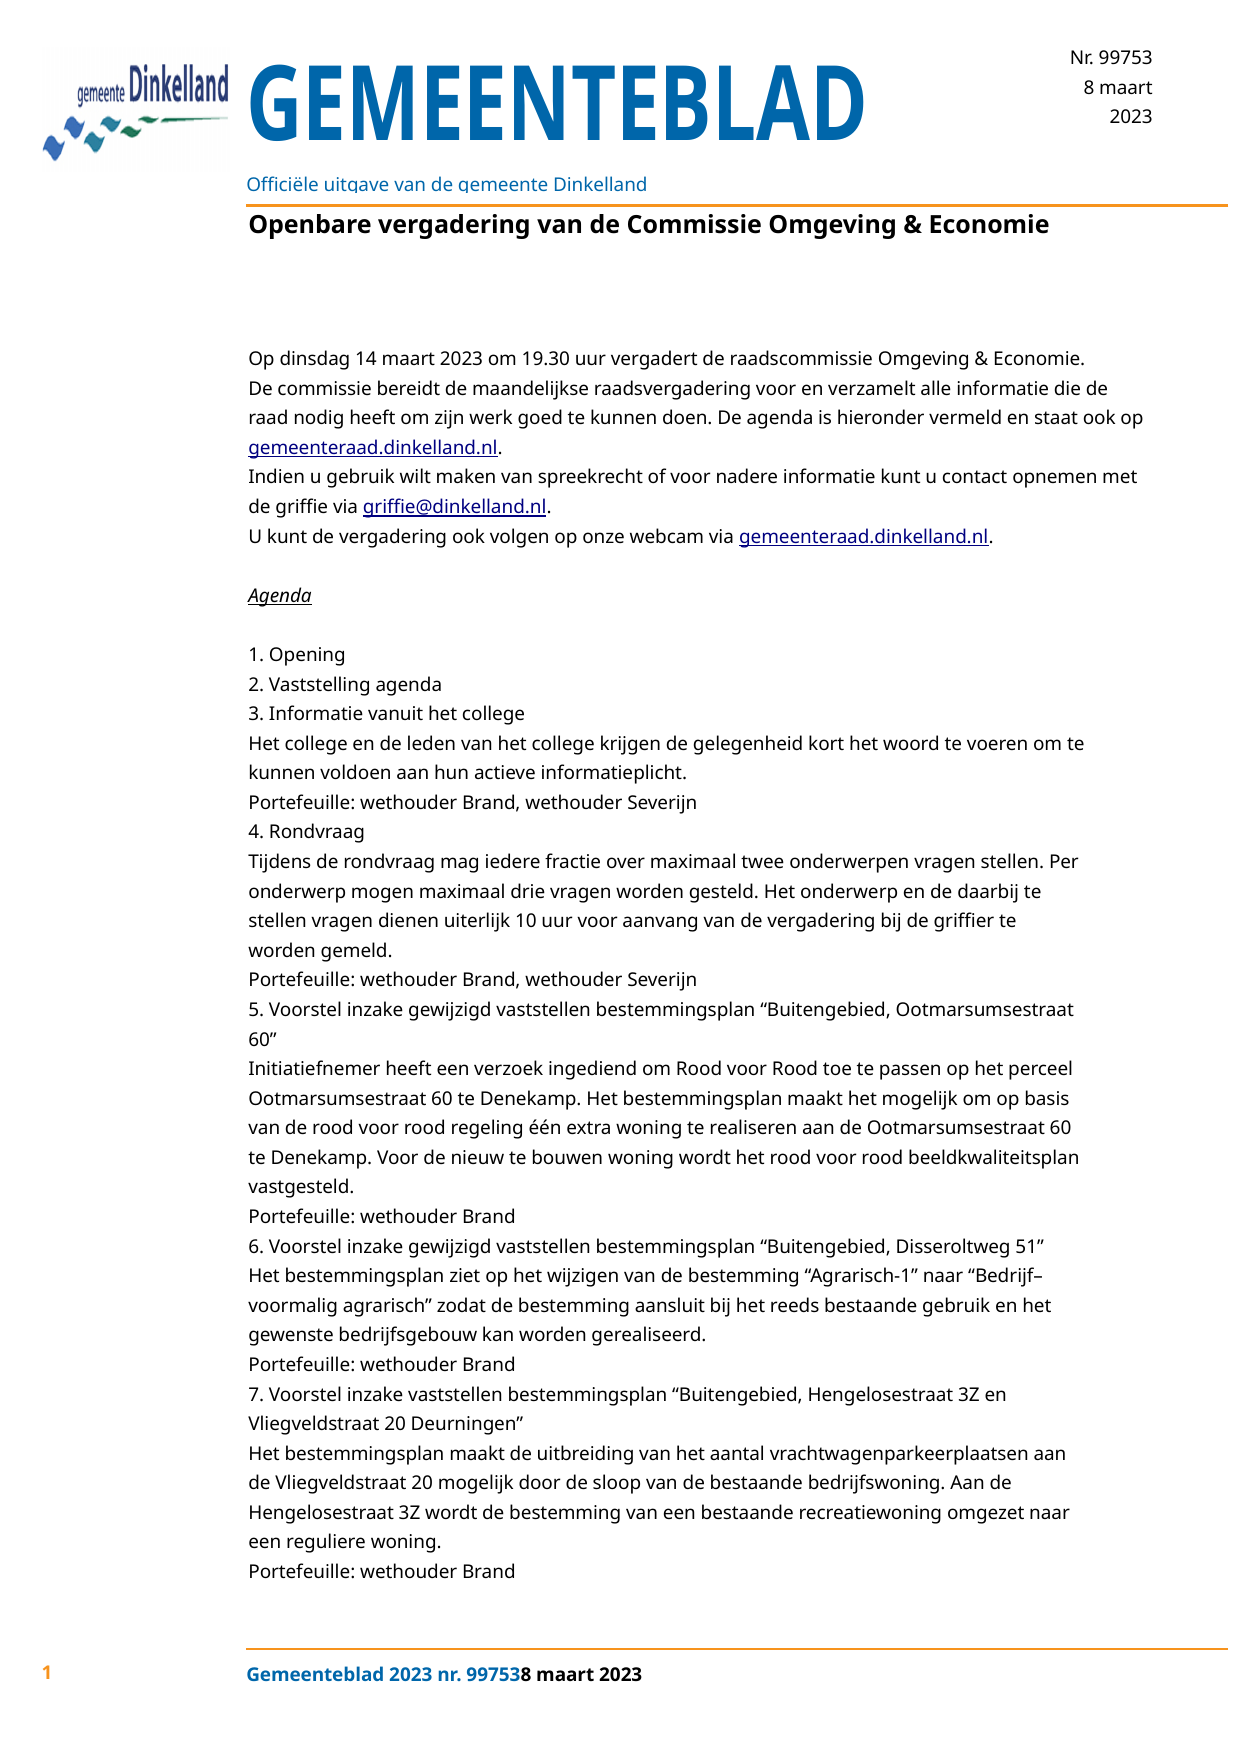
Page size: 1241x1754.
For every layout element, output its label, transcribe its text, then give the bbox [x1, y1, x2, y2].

picture [41, 47, 231, 172]
text Openbare vergadering van de Commissie Omgeving & Economie [248, 207, 1152, 241]
text Het bestemmingsplan maakt de uitbreiding van het aantal vrachtwagenparkeerplaatsen aan [248, 1440, 1152, 1466]
text te Denekamp. Voor de nieuw te bouwen woning wordt het rood voor rood beeldkwaliteitsplan [248, 1144, 1152, 1170]
text Ootmarsumsestraat 60 te Denekamp. Het bestemmingsplan maakt het mogelijk om op basis [248, 1085, 1152, 1111]
text Tijdens de rondvraag mag iedere fractie over maximaal twee onderwerpen vragen stellen. Per [248, 848, 1152, 874]
text 1. Opening [248, 641, 1152, 667]
text Vliegveldstraat 20 Deurningen” [248, 1410, 1152, 1436]
text Het bestemmingsplan ziet op het wijzigen van de bestemming “Agrarisch-1” naar “Bedrijf– [248, 1262, 1152, 1288]
text de Vliegveldstraat 20 mogelijk door de sloop van de bestaande bedrijfswoning. Aan de [248, 1469, 1152, 1495]
text worden gemeld. [248, 937, 1152, 963]
text Portefeuille: wethouder Brand [248, 1558, 1152, 1584]
text Initiatiefnemer heeft een verzoek ingediend om Rood voor Rood toe te passen op het perceel [248, 1055, 1152, 1081]
text Portefeuille: wethouder Brand [248, 1203, 1152, 1229]
text 7. Voorstel inzake vaststellen bestemmingsplan “Buitengebied, Hengelosestraat 3Z en [248, 1381, 1152, 1406]
text De commissie bereidt de maandelijkse raadsvergadering voor en verzamelt alle informatie die de raad nodig heeft om zijn werk goed te kunnen doen. De agenda is hieronder vermeld en staat ook op gemeenteraad.dinkelland.nl. [248, 375, 1152, 460]
text gewenste bedrijfsgebouw kan worden gerealiseerd. [248, 1322, 1152, 1347]
text Op dinsdag 14 maart 2023 om 19.30 uur vergadert de raadscommissie Omgeving & Economie. [248, 345, 1152, 371]
text Agenda [248, 582, 1152, 608]
text Hengelosestraat 3Z wordt de bestemming van een bestaande recreatiewoning omgezet naar [248, 1499, 1152, 1525]
text 6. Voorstel inzake gewijzigd vaststellen bestemmingsplan “Buitengebied, Disseroltweg 51” [248, 1233, 1152, 1258]
text Portefeuille: wethouder Brand, wethouder Severijn [248, 789, 1152, 815]
text een reguliere woning. [248, 1529, 1152, 1554]
text Indien u gebruik wilt maken van spreekrecht of voor nadere informatie kunt u contact opnemen met de griffie via griffie@dinkelland.nl. [248, 464, 1152, 519]
text 4. Rondvraag [248, 819, 1152, 844]
text 5. Voorstel inzake gewijzigd vaststellen bestemmingsplan “Buitengebied, Ootmarsumsestraat [248, 996, 1152, 1022]
text Portefeuille: wethouder Brand, wethouder Severijn [248, 967, 1152, 992]
text Het college en de leden van het college krijgen de gelegenheid kort het woord te voeren om te kunnen voldoen aan hun actieve informatieplicht. [248, 730, 1152, 785]
text onderwerp mogen maximaal drie vragen worden gesteld. Het onderwerp en de daarbij te [248, 878, 1152, 903]
text U kunt de vergadering ook volgen op onze webcam via gemeenteraad.dinkelland.nl. [248, 523, 1152, 548]
text voormalig agrarisch” zodat de bestemming aansluit bij het reeds bestaande gebruik en het [248, 1292, 1152, 1318]
text stellen vragen dienen uiterlijk 10 uur voor aanvang van de vergadering bij de griffier te [248, 907, 1152, 933]
text Portefeuille: wethouder Brand [248, 1351, 1152, 1377]
text van de rood voor rood regeling één extra woning te realiseren aan de Ootmarsumsestraat 60 [248, 1114, 1152, 1140]
text 3. Informatie vanuit het college [248, 700, 1152, 726]
text 60” [248, 1026, 1152, 1051]
text 2. Vaststelling agenda [248, 671, 1152, 696]
text vastgesteld. [248, 1174, 1152, 1199]
